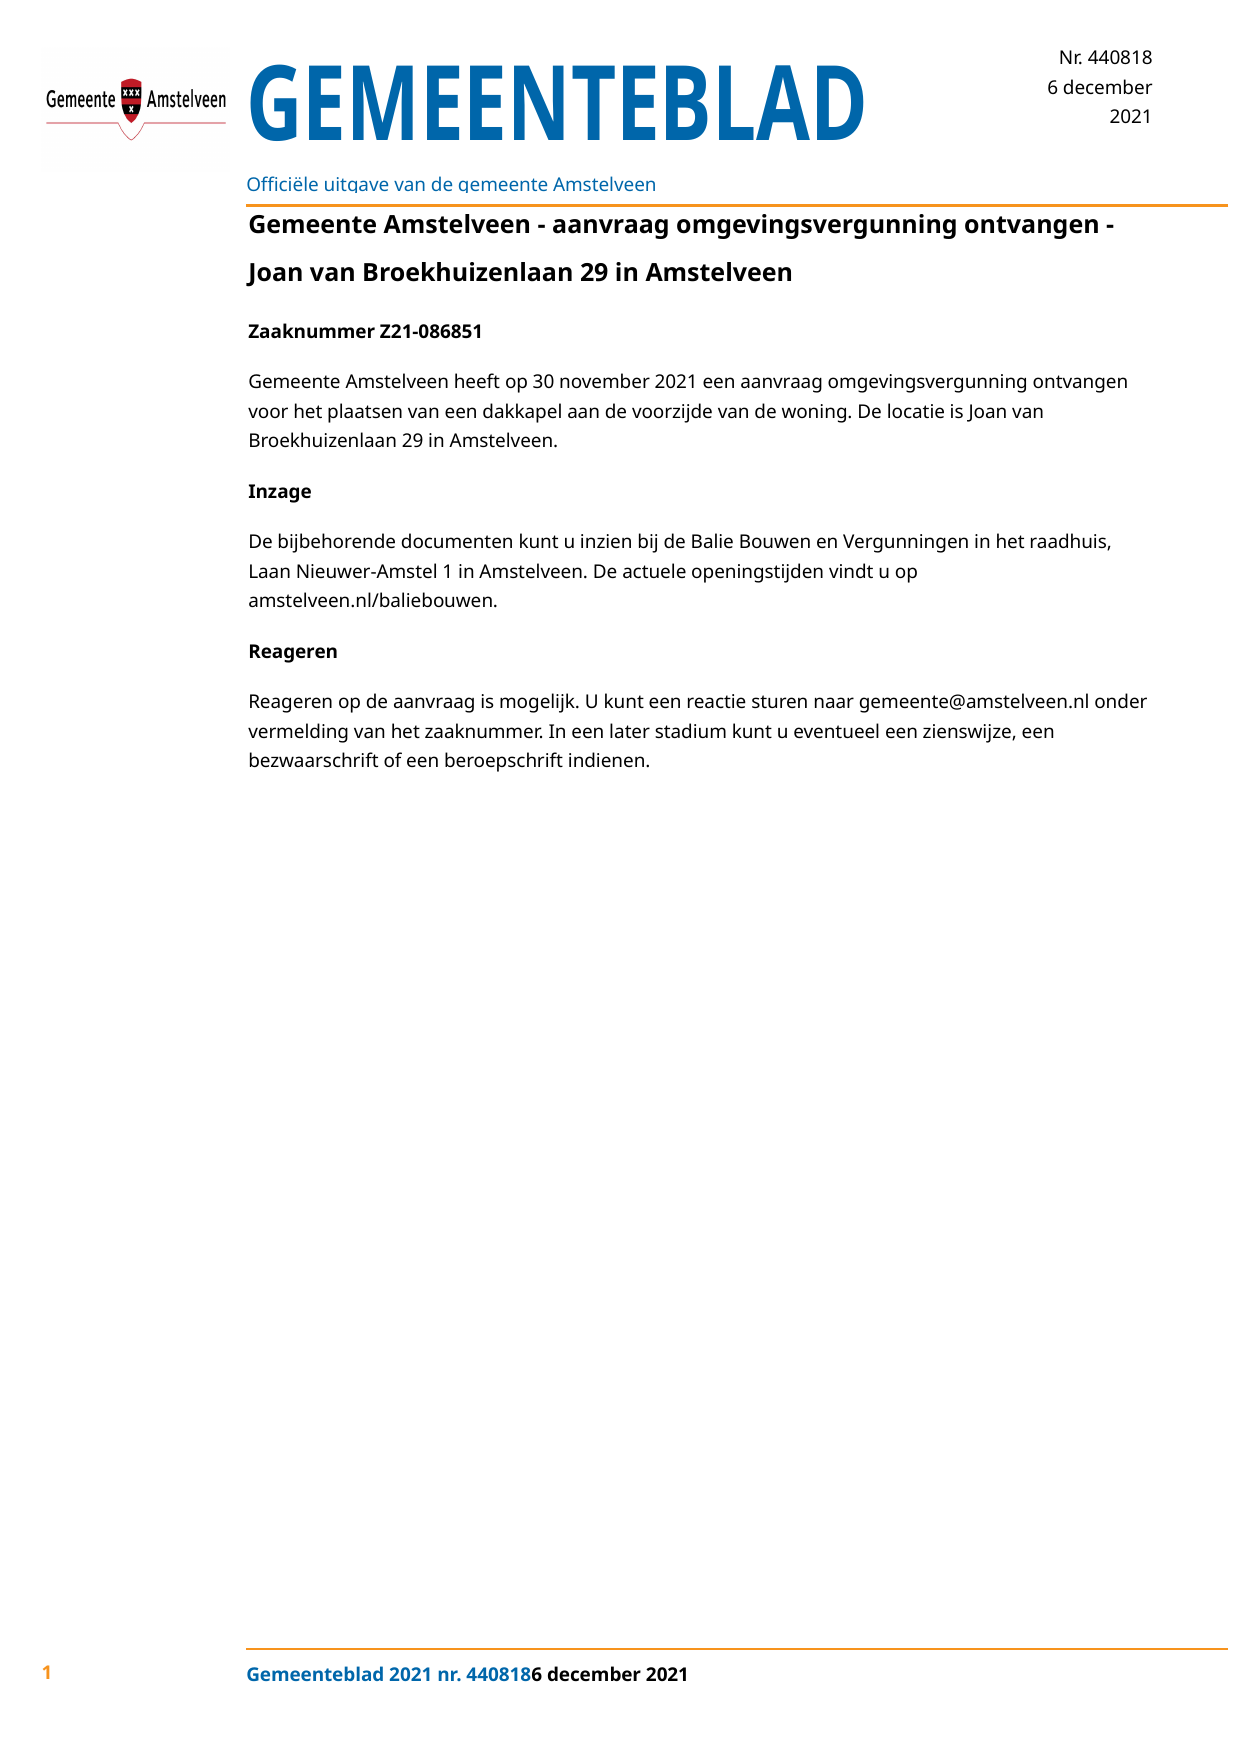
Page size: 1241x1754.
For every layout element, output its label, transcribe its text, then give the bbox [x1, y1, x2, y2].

text Gemeente Amstelveen heeft op 30 november 2021 een aanvraag omgevingsvergunning ontvangen voor het plaatsen van een dakkapel aan de voorzijde van de woning. De locatie is Joan van Broekhuizenlaan 29 in Amstelveen. [248, 368, 1152, 453]
picture [41, 47, 231, 172]
text Zaaknummer Z21-086851 [248, 318, 1152, 344]
text Inzage [248, 478, 1152, 504]
text De bijbehorende documenten kunt u inzien bij de Balie Bouwen en Vergunningen in het raadhuis, Laan Nieuwer-Amstel 1 in Amstelveen. De actuele openingstijden vindt u op amstelveen.nl/baliebouwen. [248, 528, 1152, 613]
text Reageren op de aanvraag is mogelijk. U kunt een reactie sturen naar gemeente@amstelveen.nl onder vermelding van het zaaknummer. In een later stadium kunt u eventueel een zienswijze, een bezwaarschrift of een beroepschrift indienen. [248, 688, 1152, 773]
text Gemeente Amstelveen - aanvraag omgevingsvergunning ontvangen - Joan van Broekhuizenlaan 29 in Amstelveen [248, 207, 1152, 288]
text Reageren [248, 638, 1152, 664]
